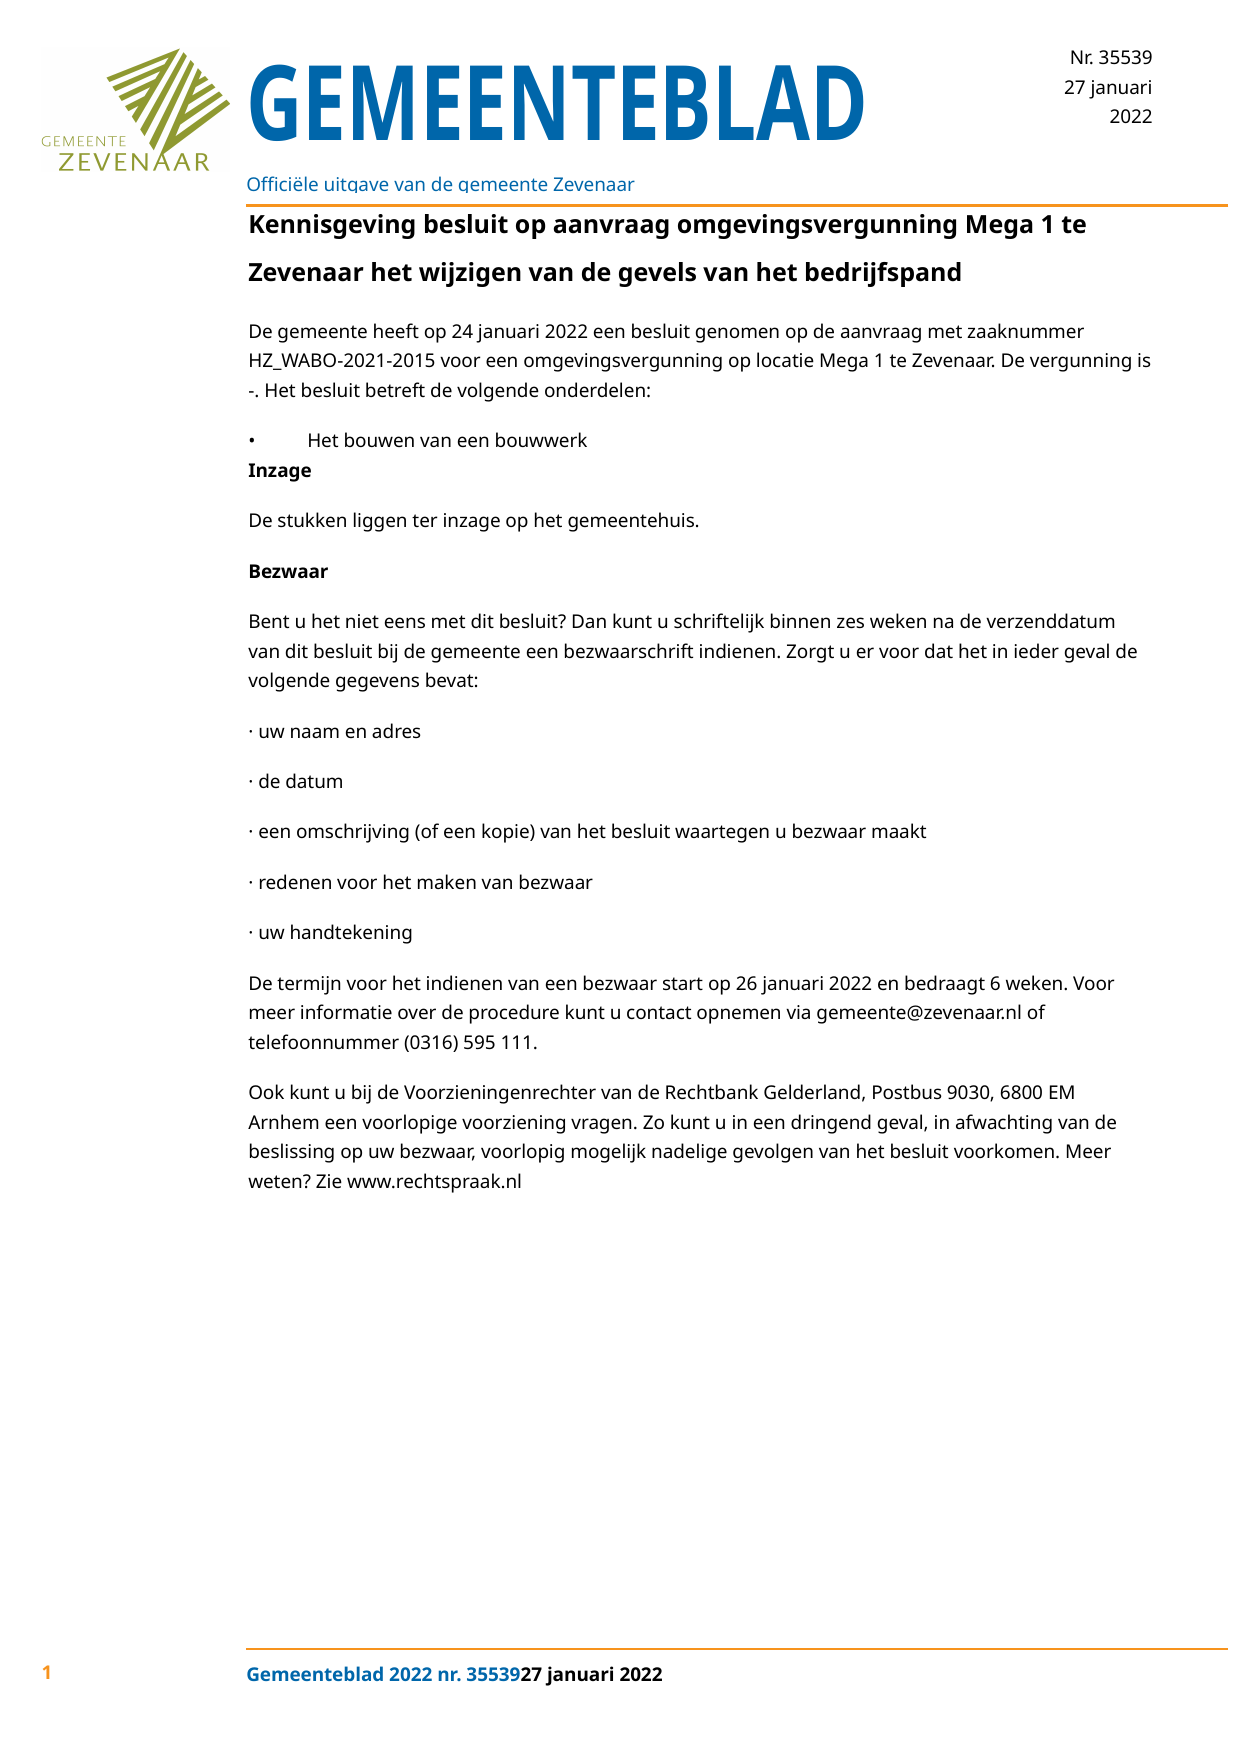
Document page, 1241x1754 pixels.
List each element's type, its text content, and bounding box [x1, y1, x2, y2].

picture [41, 47, 231, 172]
text · redenen voor het maken van bezwaar [248, 869, 1152, 895]
text De gemeente heeft op 24 januari 2022 een besluit genomen op de aanvraag met zaaknummer HZ_WABO-2021-2015 voor een omgevingsvergunning op locatie Mega 1 te Zevenaar. De vergunning is -. Het besluit betreft de volgende onderdelen: [248, 318, 1152, 403]
text Ook kunt u bij de Voorzieningenrechter van de Rechtbank Gelderland, Postbus 9030, 6800 EM Arnhem een voorlopige voorziening vragen. Zo kunt u in een dringend geval, in afwachting van de beslissing op uw bezwaar, voorlopig mogelijk nadelige gevolgen van het besluit voorkomen. Meer weten? Zie www.rechtspraak.nl [248, 1079, 1152, 1194]
text Bent u het niet eens met dit besluit? Dan kunt u schriftelijk binnen zes weken na de verzenddatum van dit besluit bij de gemeente een bezwaarschrift indienen. Zorgt u er voor dat het in ieder geval de volgende gegevens bevat: [248, 608, 1152, 693]
text Kennisgeving besluit op aanvraag omgevingsvergunning Mega 1 te Zevenaar het wijzigen van de gevels van het bedrijfspand [248, 207, 1152, 288]
text · een omschrijving (of een kopie) van het besluit waartegen u bezwaar maakt [248, 819, 1152, 844]
text De termijn voor het indienen van een bezwaar start op 26 januari 2022 en bedraagt 6 weken. Voor meer informatie over de procedure kunt u contact opnemen via gemeente@zevenaar.nl of telefoonnummer (0316) 595 111. [248, 970, 1152, 1055]
text · uw naam en adres [248, 718, 1152, 744]
text · uw handtekening [248, 919, 1152, 945]
text Inzage [248, 457, 1152, 483]
text De stukken liggen ter inzage op het gemeentehuis. [248, 507, 1152, 533]
text Bezwaar [248, 558, 1152, 584]
list Het bouwen van een bouwwerk [248, 427, 1152, 453]
text · de datum [248, 768, 1152, 794]
